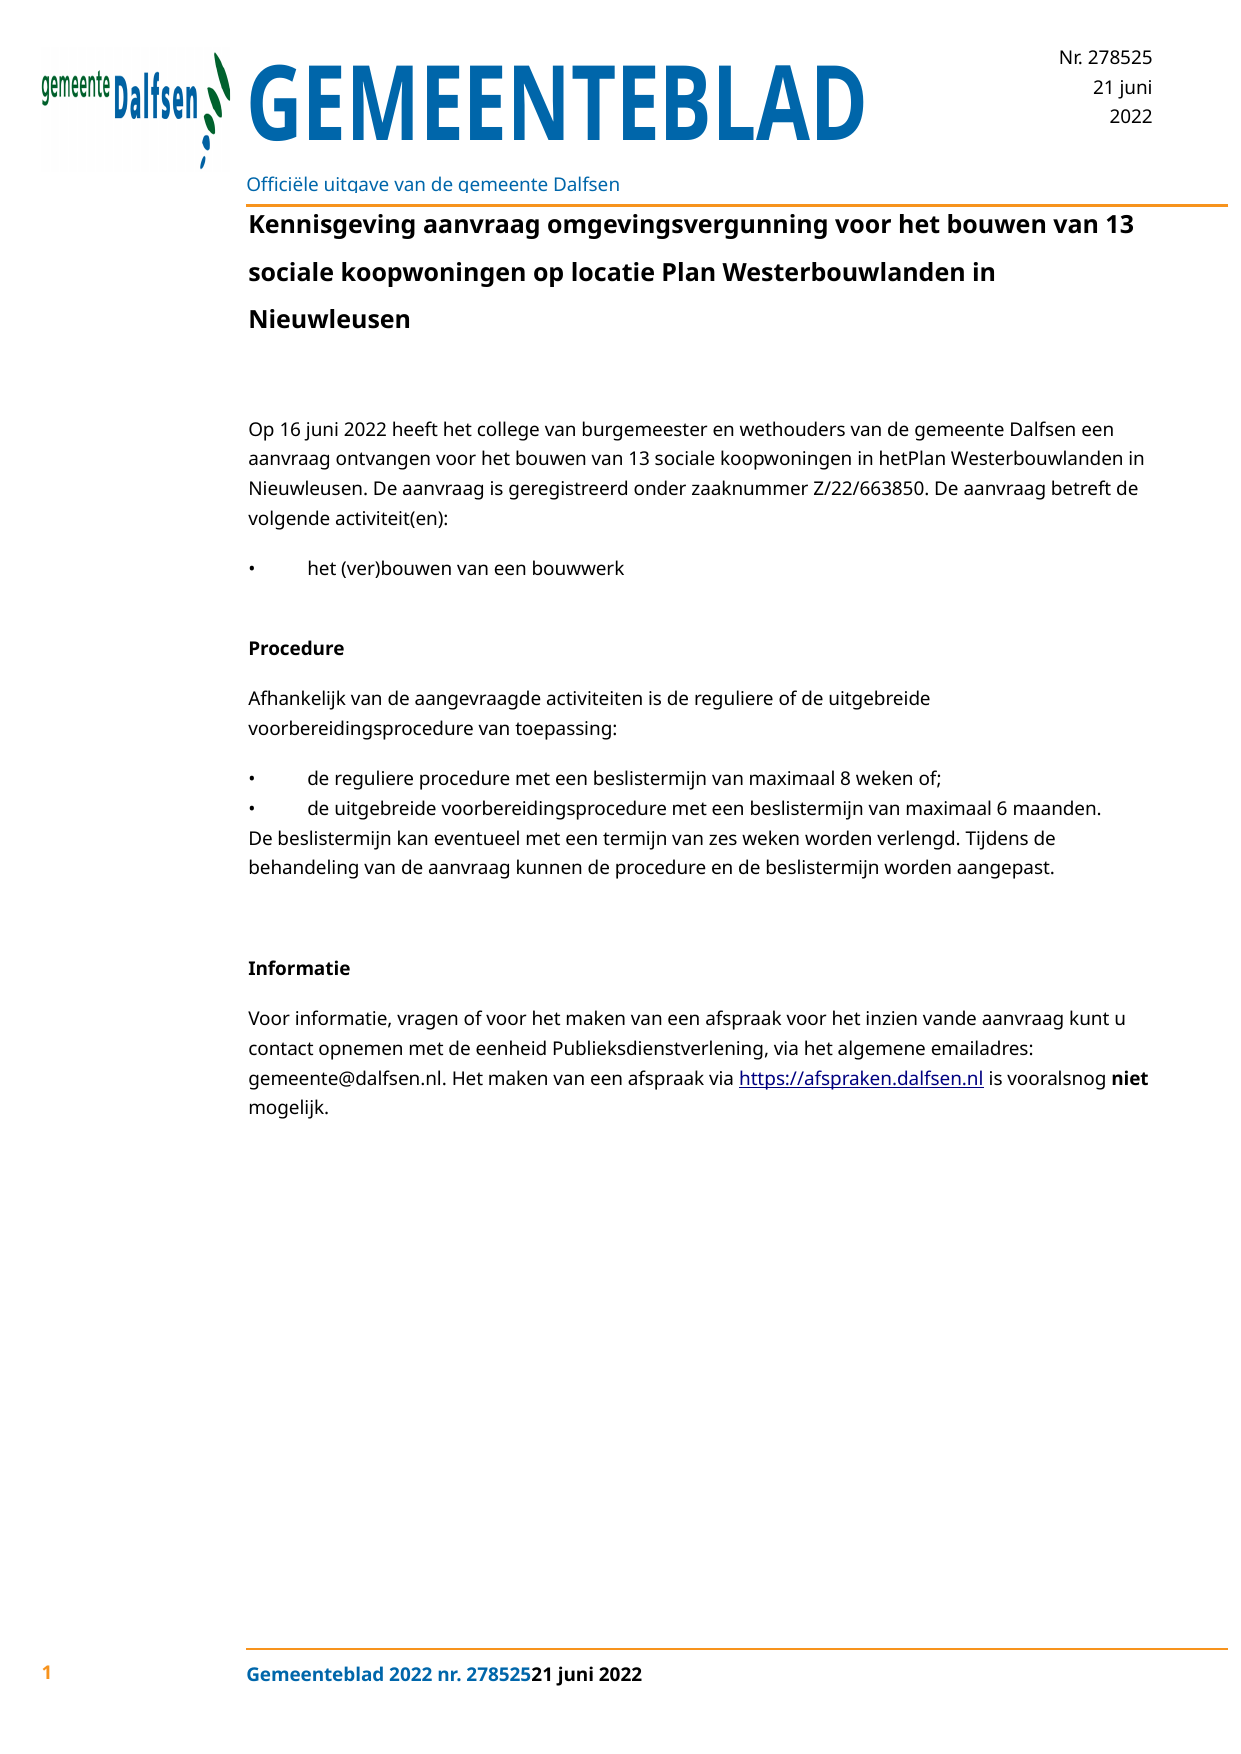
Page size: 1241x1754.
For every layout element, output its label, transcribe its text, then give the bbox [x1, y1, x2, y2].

picture [41, 47, 231, 172]
list de uitgebreide voorbereidingsprocedure met een beslistermijn van maximaal 6 maanden. [248, 795, 1152, 821]
text Voor informatie, vragen of voor het maken van een afspraak voor het inzien vande aanvraag kunt u contact opnemen met de eenheid Publieksdienstverlening, via het algemene emailadres: gemeente@dalfsen.nl. Het maken van een afspraak via https://afspraken.dalfsen.nl is vooralsnog niet mogelijk. [248, 1006, 1152, 1120]
text Op 16 juni 2022 heeft het college van burgemeester en wethouders van de gemeente Dalfsen een aanvraag ontvangen voor het bouwen van 13 sociale koopwoningen in hetPlan Westerbouwlanden in Nieuwleusen. De aanvraag is geregistreerd onder zaaknummer Z/22/663850. De aanvraag betreft de volgende activiteit(en): [248, 416, 1152, 530]
text Informatie [248, 955, 1152, 981]
list het (ver)bouwen van een bouwwerk [248, 555, 1152, 581]
list de reguliere procedure met een beslistermijn van maximaal 8 weken of; [248, 766, 1152, 791]
text Procedure [248, 635, 1152, 661]
text Kennisgeving aanvraag omgevingsvergunning voor het bouwen van 13 sociale koopwoningen op locatie Plan Westerbouwlanden in Nieuwleusen [248, 207, 1152, 336]
text De beslistermijn kan eventueel met een termijn van zes weken worden verlengd. Tijdens de behandeling van de aanvraag kunnen de procedure en de beslistermijn worden aangepast. [248, 825, 1152, 880]
text Afhankelijk van de aangevraagde activiteiten is de reguliere of de uitgebreide voorbereidingsprocedure van toepassing: [248, 686, 1152, 741]
